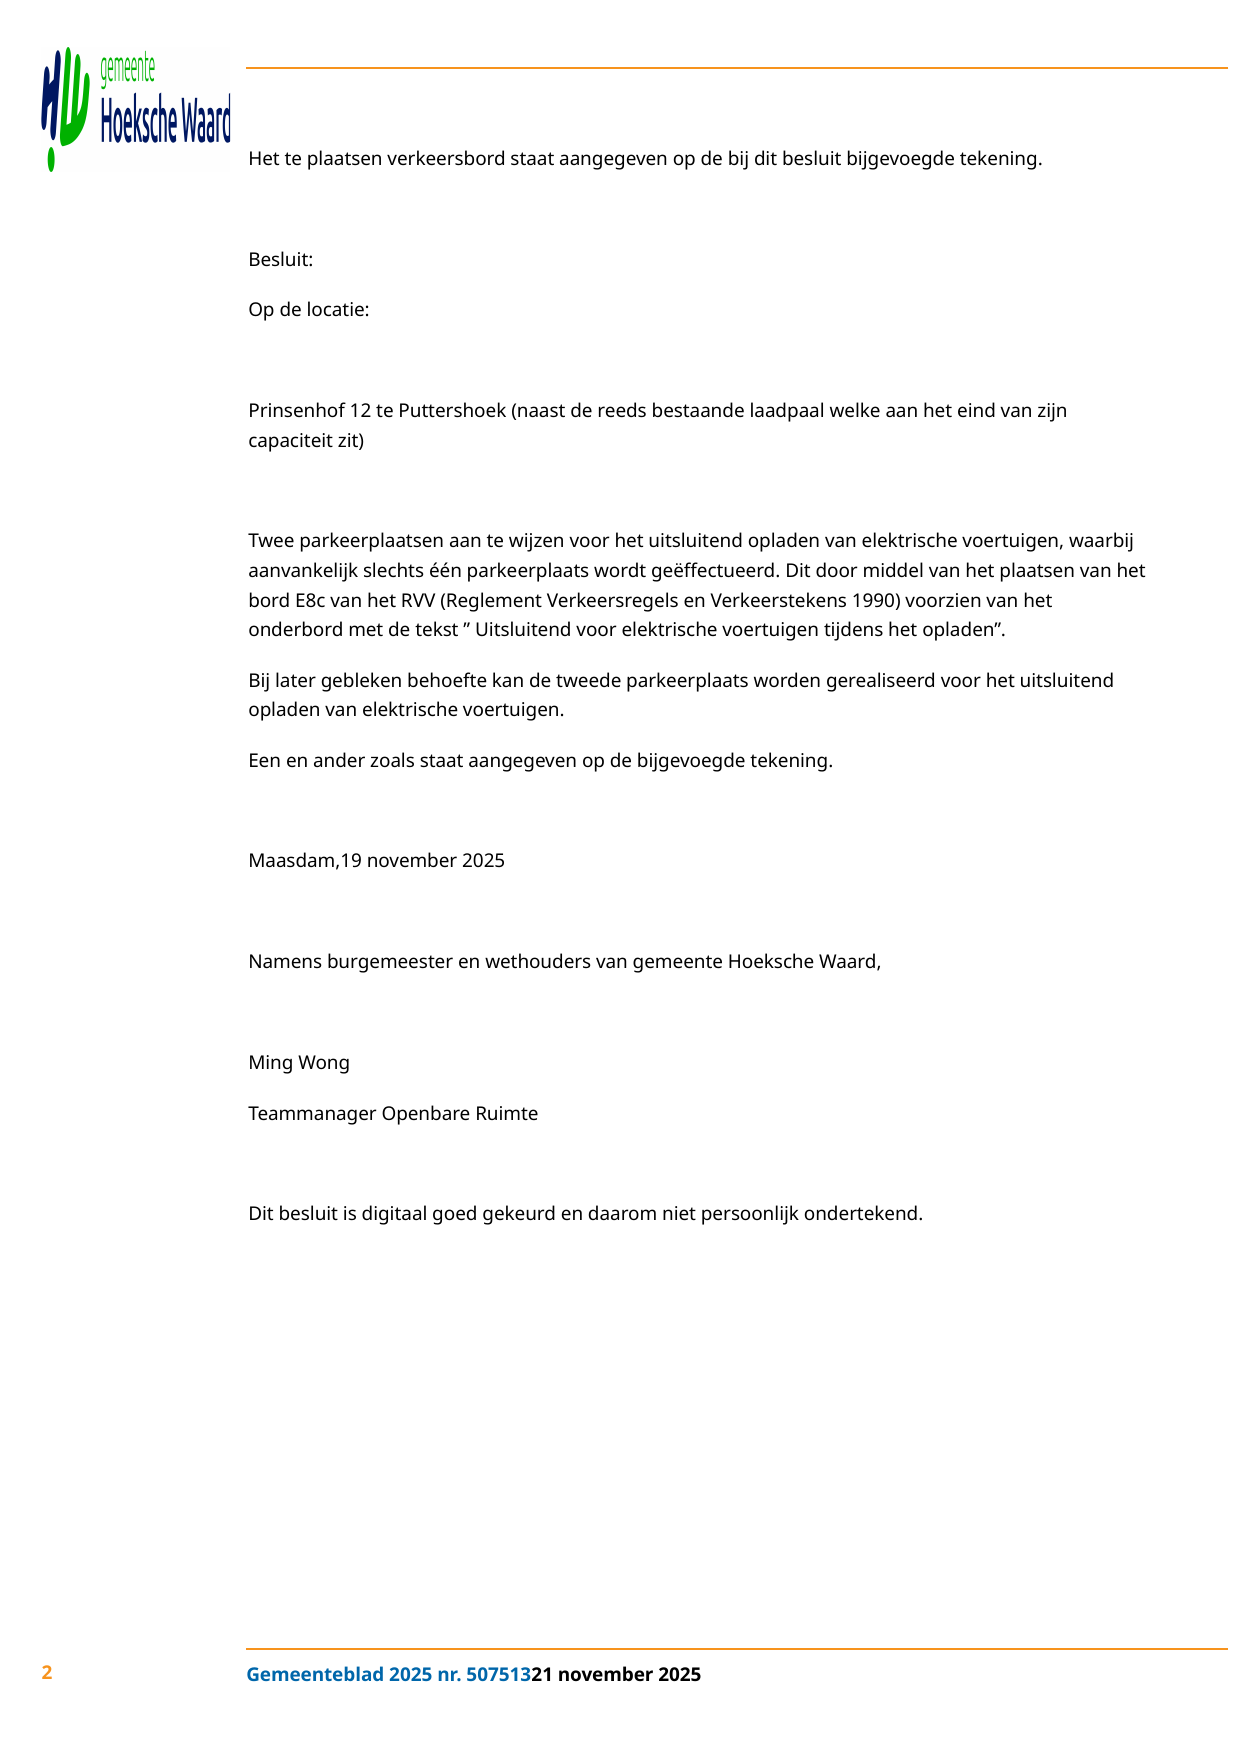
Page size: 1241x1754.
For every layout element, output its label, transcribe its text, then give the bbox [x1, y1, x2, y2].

text Besluit: [248, 246, 1152, 272]
text Dit besluit is digitaal goed gekeurd en daarom niet persoonlijk ondertekend. [248, 1201, 1152, 1226]
text Prinsenhof 12 te Puttershoek (naast de reeds bestaande laadpaal welke aan het eind van zijn capaciteit zit) [248, 397, 1152, 453]
text Op de locatie: [248, 296, 1152, 322]
text Het te plaatsen verkeersbord staat aangegeven op de bij dit besluit bijgevoegde tekening. [248, 145, 1152, 171]
text Ming Wong [248, 1049, 1152, 1075]
text Teammanager Openbare Ruimte [248, 1100, 1152, 1126]
text Twee parkeerplaatsen aan te wijzen voor het uitsluitend opladen van elektrische voertuigen, waarbij aanvankelijk slechts één parkeerplaats wordt geëffectueerd. Dit door middel van het plaatsen van het bord E8c van het RVV (Reglement Verkeersregels en Verkeerstekens 1990) voorzien van het onderbord met de tekst ” Uitsluitend voor elektrische voertuigen tijdens het opladen”. [248, 528, 1152, 642]
picture [41, 47, 231, 172]
text Maasdam,19 november 2025 [248, 848, 1152, 873]
text Bij later gebleken behoefte kan de tweede parkeerplaats worden gerealiseerd voor het uitsluitend opladen van elektrische voertuigen. [248, 667, 1152, 722]
text Een en ander zoals staat aangegeven op de bijgevoegde tekening. [248, 747, 1152, 773]
text Namens burgemeester en wethouders van gemeente Hoeksche Waard, [248, 948, 1152, 974]
